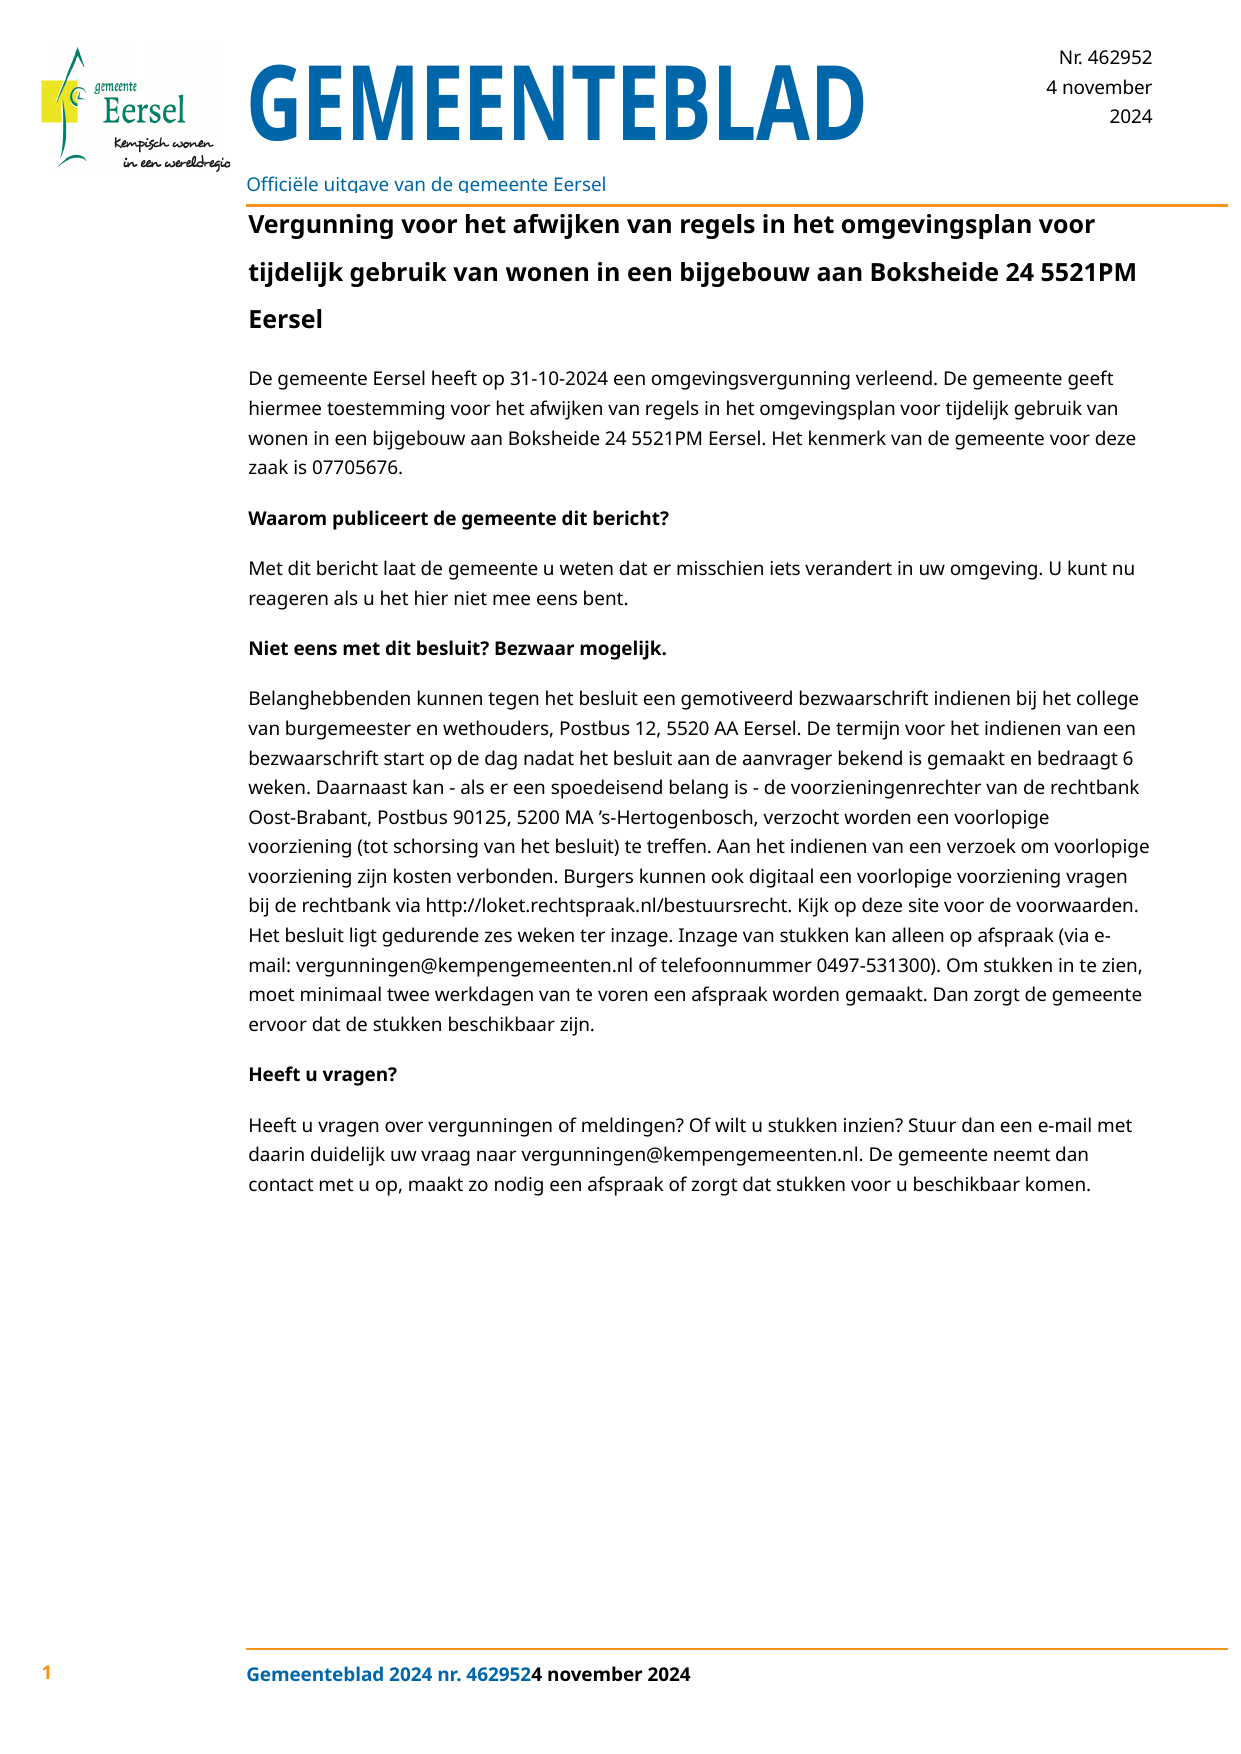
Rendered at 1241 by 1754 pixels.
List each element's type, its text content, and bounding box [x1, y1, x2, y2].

text Vergunning voor het afwijken van regels in het omgevingsplan voor tijdelijk gebruik van wonen in een bijgebouw aan Boksheide 24 5521PM Eersel [248, 207, 1152, 336]
text Niet eens met dit besluit? Bezwaar mogelijk. [248, 635, 1152, 661]
text Waarom publiceert de gemeente dit bericht? [248, 505, 1152, 530]
picture [41, 47, 231, 172]
text Heeft u vragen over vergunningen of meldingen? Of wilt u stukken inzien? Stuur dan een e-mail met daarin duidelijk uw vraag naar vergunningen@kempengemeenten.nl. De gemeente neemt dan contact met u op, maakt zo nodig een afspraak of zorgt dat stukken voor u beschikbaar komen. [248, 1112, 1152, 1197]
text Met dit bericht laat de gemeente u weten dat er misschien iets verandert in uw omgeving. U kunt nu reageren als u het hier niet mee eens bent. [248, 555, 1152, 610]
text Heeft u vragen? [248, 1061, 1152, 1087]
text De gemeente Eersel heeft op 31-10-2024 een omgevingsvergunning verleend. De gemeente geeft hiermee toestemming voor het afwijken van regels in het omgevingsplan voor tijdelijk gebruik van wonen in een bijgebouw aan Boksheide 24 5521PM Eersel. Het kenmerk van de gemeente voor deze zaak is 07705676. [248, 366, 1152, 480]
text Belanghebbenden kunnen tegen het besluit een gemotiveerd bezwaarschrift indienen bij het college van burgemeester en wethouders, Postbus 12, 5520 AA Eersel. De termijn voor het indienen van een bezwaarschrift start op de dag nadat het besluit aan de aanvrager bekend is gemaakt en bedraagt 6 weken. Daarnaast kan - als er een spoedeisend belang is - de voorzieningenrechter van de rechtbank Oost-Brabant, Postbus 90125, 5200 MA ’s-Hertogenbosch, verzocht worden een voorlopige voorziening (tot schorsing van het besluit) te treffen. Aan het indienen van een verzoek om voorlopige voorziening zijn kosten verbonden. Burgers kunnen ook digitaal een voorlopige voorziening vragen bij de rechtbank via http://loket.rechtspraak.nl/bestuursrecht. Kijk op deze site voor de voorwaarden. Het besluit ligt gedurende zes weken ter inzage. Inzage van stukken kan alleen op afspraak (via e-mail: vergunningen@kempengemeenten.nl of telefoonnummer 0497-531300). Om stukken in te zien, moet minimaal twee werkdagen van te voren een afspraak worden gemaakt. Dan zorgt de gemeente ervoor dat de stukken beschikbaar zijn. [248, 686, 1152, 1037]
